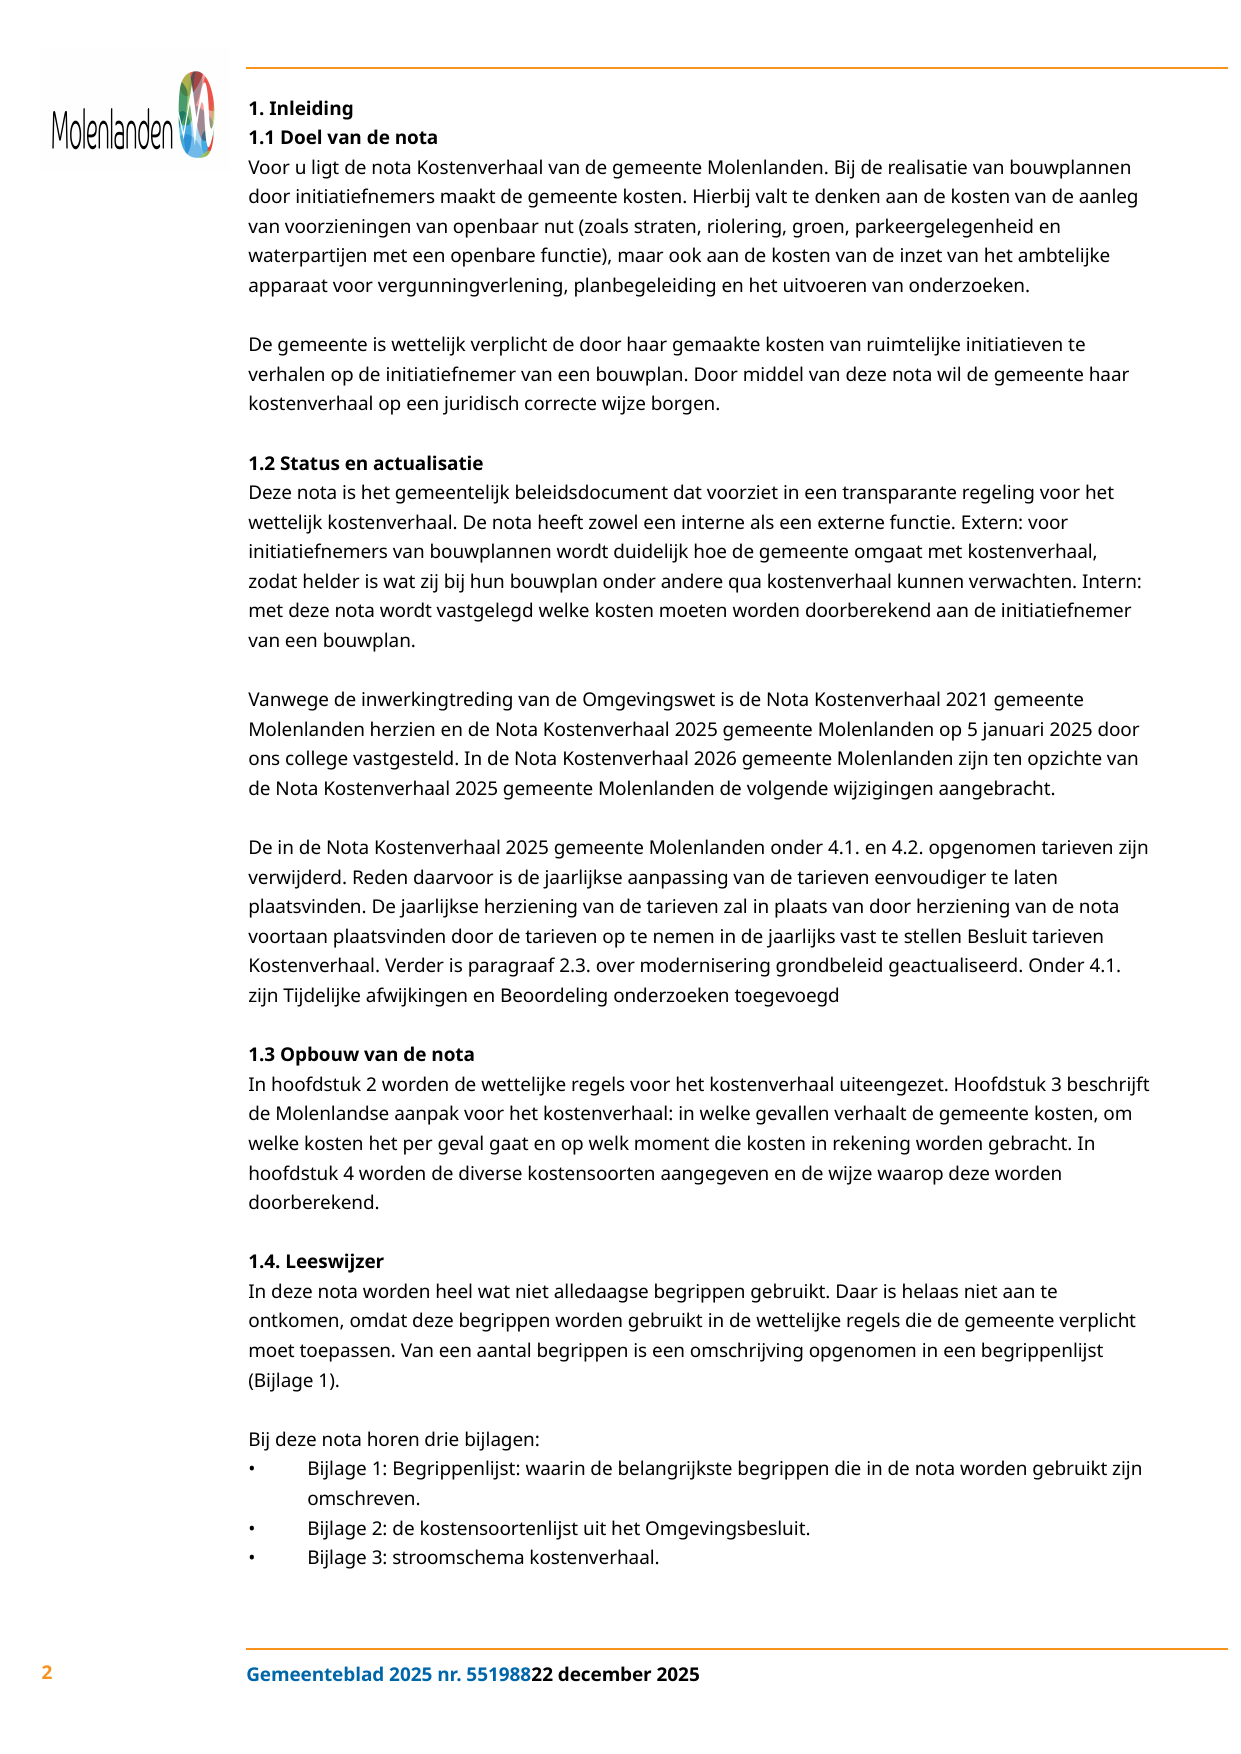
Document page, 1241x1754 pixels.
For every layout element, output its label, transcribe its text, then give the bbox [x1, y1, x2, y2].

text Bij deze nota horen drie bijlagen: [248, 1426, 1152, 1452]
text 1.3 Opbouw van de nota [248, 1041, 1152, 1067]
text 1. Inleiding [248, 95, 1152, 121]
text De gemeente is wettelijk verplicht de door haar gemaakte kosten van ruimtelijke initiatieven te verhalen op de initiatiefnemer van een bouwplan. Door middel van deze nota wil de gemeente haar kostenverhaal op een juridisch correcte wijze borgen. [248, 331, 1152, 416]
text De in de Nota Kostenverhaal 2025 gemeente Molenlanden onder 4.1. en 4.2. opgenomen tarieven zijn verwijderd. Reden daarvoor is de jaarlijkse aanpassing van de tarieven eenvoudiger te laten plaatsvinden. De jaarlijkse herziening van de tarieven zal in plaats van door herziening van de nota voortaan plaatsvinden door de tarieven op te nemen in de jaarlijks vast te stellen Besluit tarieven Kostenverhaal. Verder is paragraaf 2.3. over modernisering grondbeleid geactualiseerd. Onder 4.1. zijn Tijdelijke afwijkingen en Beoordeling onderzoeken toegevoegd [248, 834, 1152, 1008]
text 1.2 Status en actualisatie [248, 450, 1152, 476]
picture [41, 47, 231, 172]
list Bijlage 2: de kostensoortenlijst uit het Omgevingsbesluit. [248, 1515, 1152, 1541]
text 1.1 Doel van de nota [248, 124, 1152, 150]
text Vanwege de inwerkingtreding van de Omgevingswet is de Nota Kostenverhaal 2021 gemeente Molenlanden herzien en de Nota Kostenverhaal 2025 gemeente Molenlanden op 5 januari 2025 door ons college vastgesteld. In de Nota Kostenverhaal 2026 gemeente Molenlanden zijn ten opzichte van de Nota Kostenverhaal 2025 gemeente Molenlanden de volgende wijzigingen aangebracht. [248, 686, 1152, 801]
text Voor u ligt de nota Kostenverhaal van de gemeente Molenlanden. Bij de realisatie van bouwplannen door initiatiefnemers maakt de gemeente kosten. Hierbij valt te denken aan de kosten van de aanleg van voorzieningen van openbaar nut (zoals straten, riolering, groen, parkeergelegenheid en waterpartijen met een openbare functie), maar ook aan de kosten van de inzet van het ambtelijke apparaat voor vergunningverlening, planbegeleiding en het uitvoeren van onderzoeken. [248, 154, 1152, 298]
text In hoofdstuk 2 worden de wettelijke regels voor het kostenverhaal uiteengezet. Hoofdstuk 3 beschrijft de Molenlandse aanpak voor het kostenverhaal: in welke gevallen verhaalt de gemeente kosten, om welke kosten het per geval gaat en op welk moment die kosten in rekening worden gebracht. In hoofdstuk 4 worden de diverse kostensoorten aangegeven en de wijze waarop deze worden doorberekend. [248, 1071, 1152, 1215]
list Bijlage 3: stroomschema kostenverhaal. [248, 1544, 1152, 1570]
text In deze nota worden heel wat niet alledaagse begrippen gebruikt. Daar is helaas niet aan te ontkomen, omdat deze begrippen worden gebruikt in de wettelijke regels die de gemeente verplicht moet toepassen. Van een aantal begrippen is een omschrijving opgenomen in een begrippenlijst (Bijlage 1). [248, 1278, 1152, 1393]
text 1.4. Leeswijzer [248, 1248, 1152, 1274]
list Bijlage 1: Begrippenlijst: waarin de belangrijkste begrippen die in de nota worden gebruikt zijn omschreven. [248, 1456, 1152, 1511]
text Deze nota is het gemeentelijk beleidsdocument dat voorziet in een transparante regeling voor het wettelijk kostenverhaal. De nota heeft zowel een interne als een externe functie. Extern: voor initiatiefnemers van bouwplannen wordt duidelijk hoe de gemeente omgaat met kostenverhaal, zodat helder is wat zij bij hun bouwplan onder andere qua kostenverhaal kunnen verwachten. Intern: met deze nota wordt vastgelegd welke kosten moeten worden doorberekend aan de initiatiefnemer van een bouwplan. [248, 479, 1152, 653]
